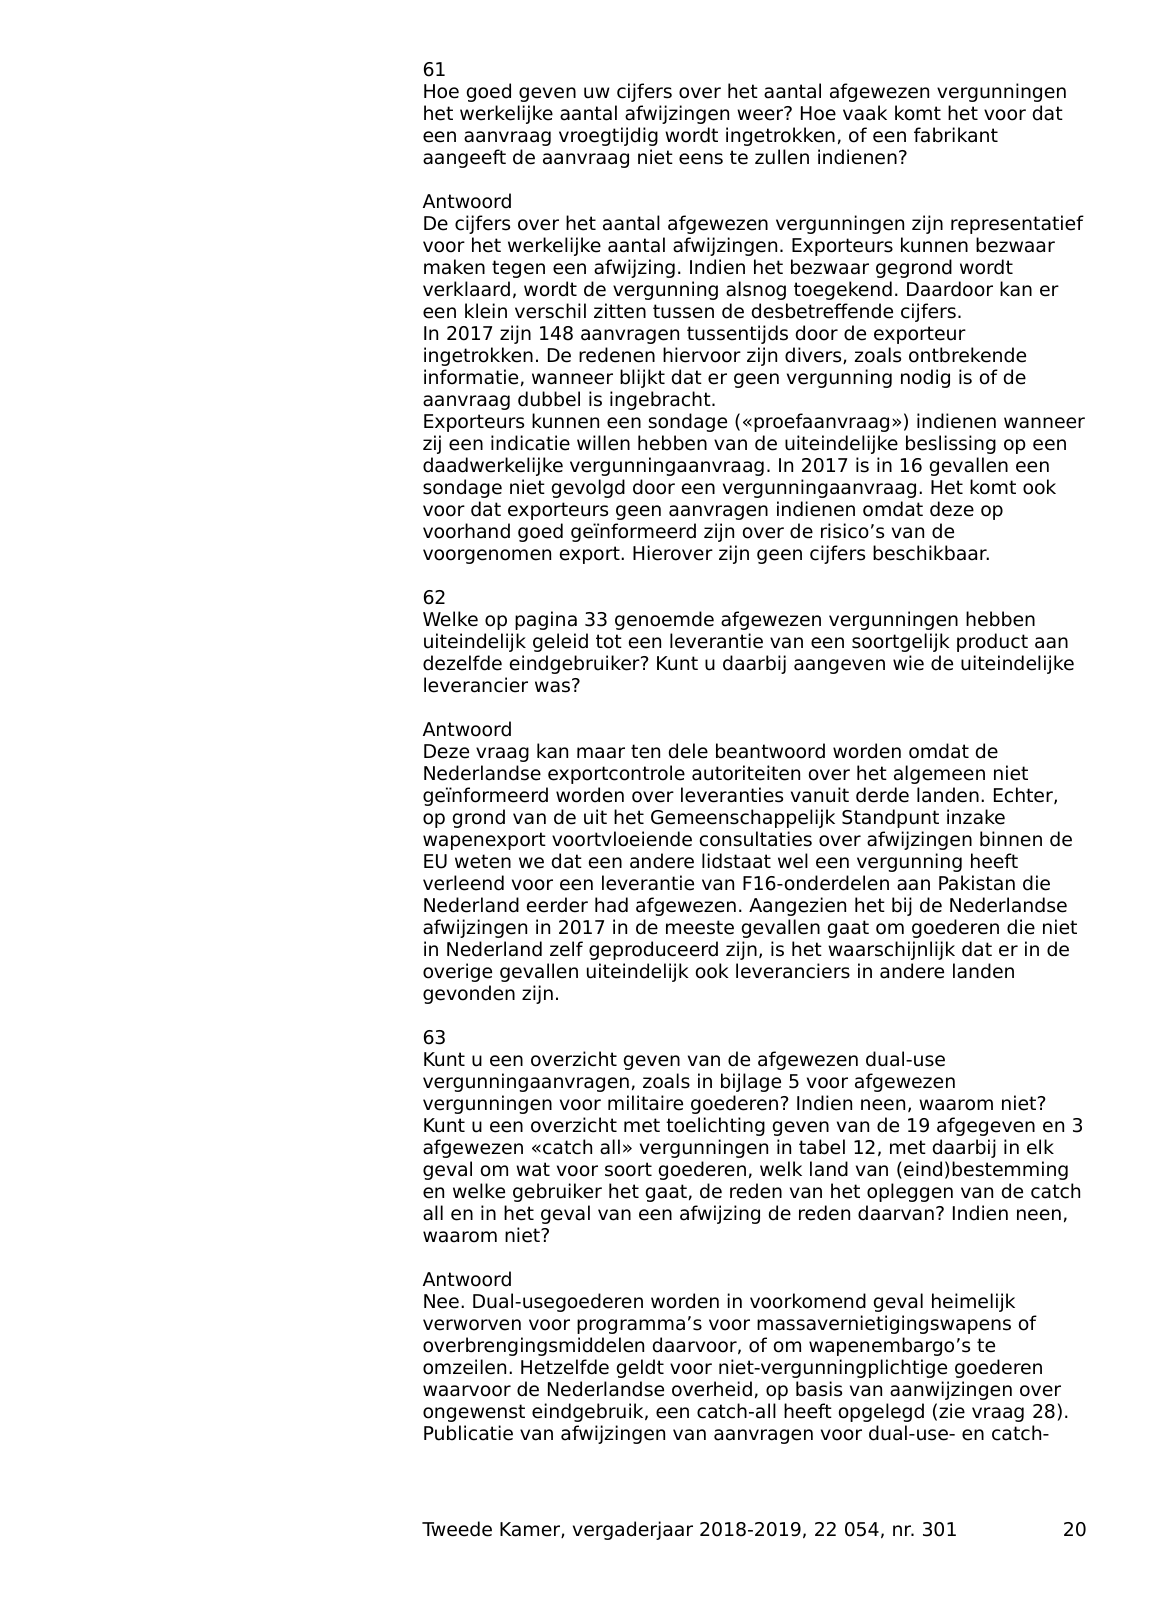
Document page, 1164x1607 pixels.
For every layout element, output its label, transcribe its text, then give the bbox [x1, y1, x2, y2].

text Nee. Dual-usegoederen worden in voorkomend geval heimelijk verworven voor programma’s voor massavernietigingswapens of overbrengingsmiddelen daarvoor, of om wapenembargo’s te omzeilen. Hetzelfde geldt voor niet-vergunningplichtige goederen waarvoor de Nederlandse overheid, op basis van aanwijzingen over ongewenst eindgebruik, een catch-all heeft opgelegd (zie vraag 28). Publicatie van afwijzingen van aanvragen voor dual-use- en catch- [422, 1291, 1087, 1445]
text Antwoord [422, 1269, 1087, 1291]
text 61 [422, 59, 1087, 81]
text De cijfers over het aantal afgewezen vergunningen zijn representatief voor het werkelijke aantal afwijzingen. Exporteurs kunnen bezwaar maken tegen een afwijzing. Indien het bezwaar gegrond wordt verklaard, wordt de vergunning alsnog toegekend. Daardoor kan er een klein verschil zitten tussen de desbetreffende cijfers. [422, 213, 1087, 323]
text Exporteurs kunnen een sondage («proefaanvraag») indienen wanneer zij een indicatie willen hebben van de uiteindelijke beslissing op een daadwerkelijke vergunningaanvraag. In 2017 is in 16 gevallen een sondage niet gevolgd door een vergunningaanvraag. Het komt ook voor dat exporteurs geen aanvragen indienen omdat deze op voorhand goed geïnformeerd zijn over de risico’s van de voorgenomen export. Hierover zijn geen cijfers beschikbaar. [422, 411, 1087, 565]
text Welke op pagina 33 genoemde afgewezen vergunningen hebben uiteindelijk geleid tot een leverantie van een soortgelijk product aan dezelfde eindgebruiker? Kunt u daarbij aangeven wie de uiteindelijke leverancier was? [422, 609, 1087, 697]
text Antwoord [422, 191, 1087, 213]
text Kunt u een overzicht geven van de afgewezen dual-use vergunningaanvragen, zoals in bijlage 5 voor afgewezen vergunningen voor militaire goederen? Indien neen, waarom niet? [422, 1049, 1087, 1115]
text Hoe goed geven uw cijfers over het aantal afgewezen vergunningen het werkelijke aantal afwijzingen weer? Hoe vaak komt het voor dat een aanvraag vroegtijdig wordt ingetrokken, of een fabrikant aangeeft de aanvraag niet eens te zullen indienen? [422, 81, 1087, 169]
text In 2017 zijn 148 aanvragen tussentijds door de exporteur ingetrokken. De redenen hiervoor zijn divers, zoals ontbrekende informatie, wanneer blijkt dat er geen vergunning nodig is of de aanvraag dubbel is ingebracht. [422, 323, 1087, 411]
text Kunt u een overzicht met toelichting geven van de 19 afgegeven en 3 afgewezen «catch all» vergunningen in tabel 12, met daarbij in elk geval om wat voor soort goederen, welk land van (eind)bestemming en welke gebruiker het gaat, de reden van het opleggen van de catch all en in het geval van een afwijzing de reden daarvan? Indien neen, waarom niet? [422, 1115, 1087, 1247]
text 62 [422, 587, 1087, 609]
text 63 [422, 1027, 1087, 1049]
text Antwoord [422, 719, 1087, 741]
text Deze vraag kan maar ten dele beantwoord worden omdat de Nederlandse exportcontrole autoriteiten over het algemeen niet geïnformeerd worden over leveranties vanuit derde landen. Echter, op grond van de uit het Gemeenschappelijk Standpunt inzake wapenexport voortvloeiende consultaties over afwijzingen binnen de EU weten we dat een andere lidstaat wel een vergunning heeft verleend voor een leverantie van F16-onderdelen aan Pakistan die Nederland eerder had afgewezen. Aangezien het bij de Nederlandse afwijzingen in 2017 in de meeste gevallen gaat om goederen die niet in Nederland zelf geproduceerd zijn, is het waarschijnlijk dat er in de overige gevallen uiteindelijk ook leveranciers in andere landen gevonden zijn. [422, 741, 1087, 1005]
